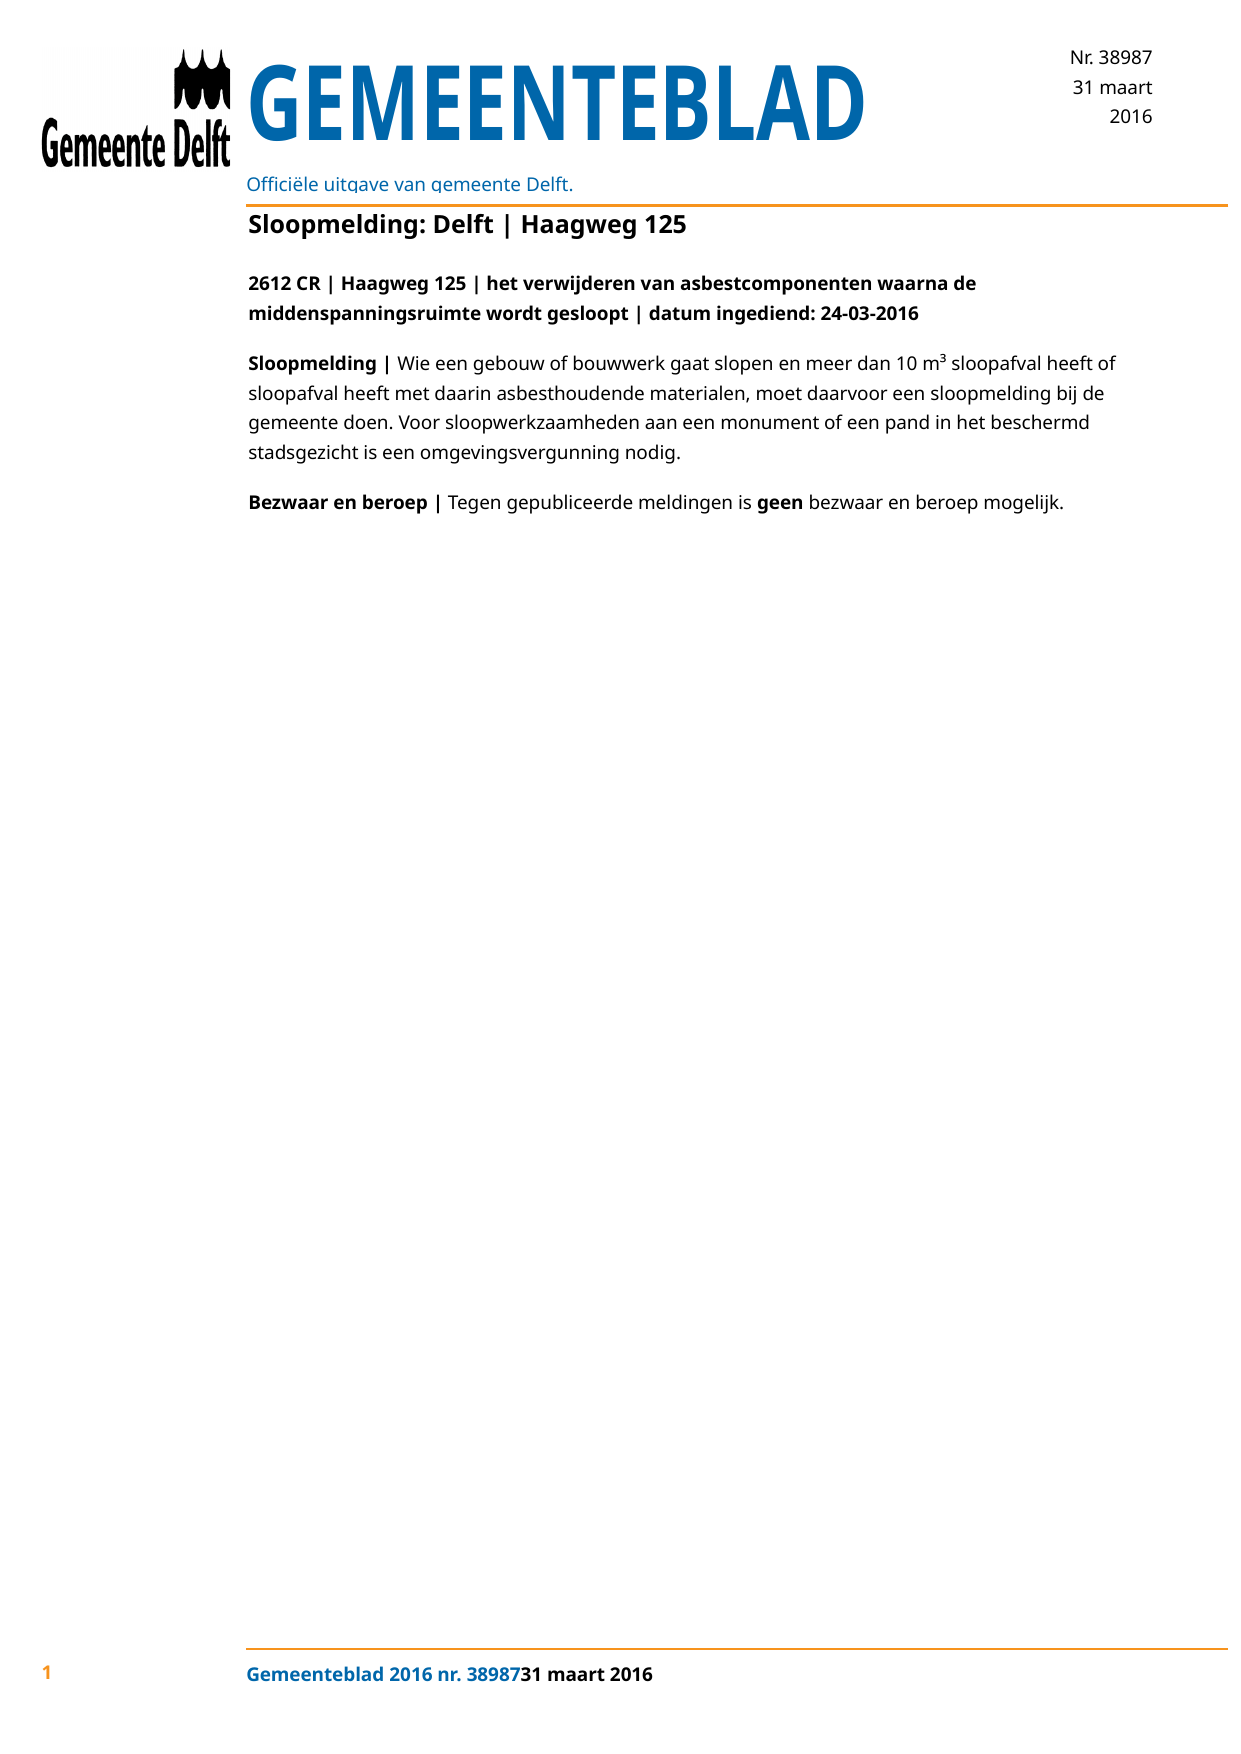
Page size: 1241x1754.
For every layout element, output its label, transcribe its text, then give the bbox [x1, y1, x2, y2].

picture [41, 47, 231, 172]
text Sloopmelding: Delft | Haagweg 125 [248, 207, 1152, 241]
text Bezwaar en beroep | Tegen gepubliceerde meldingen is geen bezwaar en beroep mogelijk. [248, 489, 1152, 515]
text 2612 CR | Haagweg 125 | het verwijderen van asbestcomponenten waarna de middenspanningsruimte wordt gesloopt | datum ingediend: 24-03-2016 [248, 270, 1152, 326]
text Sloopmelding | Wie een gebouw of bouwwerk gaat slopen en meer dan 10 m³ sloopafval heeft of sloopafval heeft met daarin asbesthoudende materialen, moet daarvoor een sloopmelding bij de gemeente doen. Voor sloopwerkzaamheden aan een monument of een pand in het beschermd stadsgezicht is een omgevingsvergunning nodig. [248, 350, 1152, 465]
